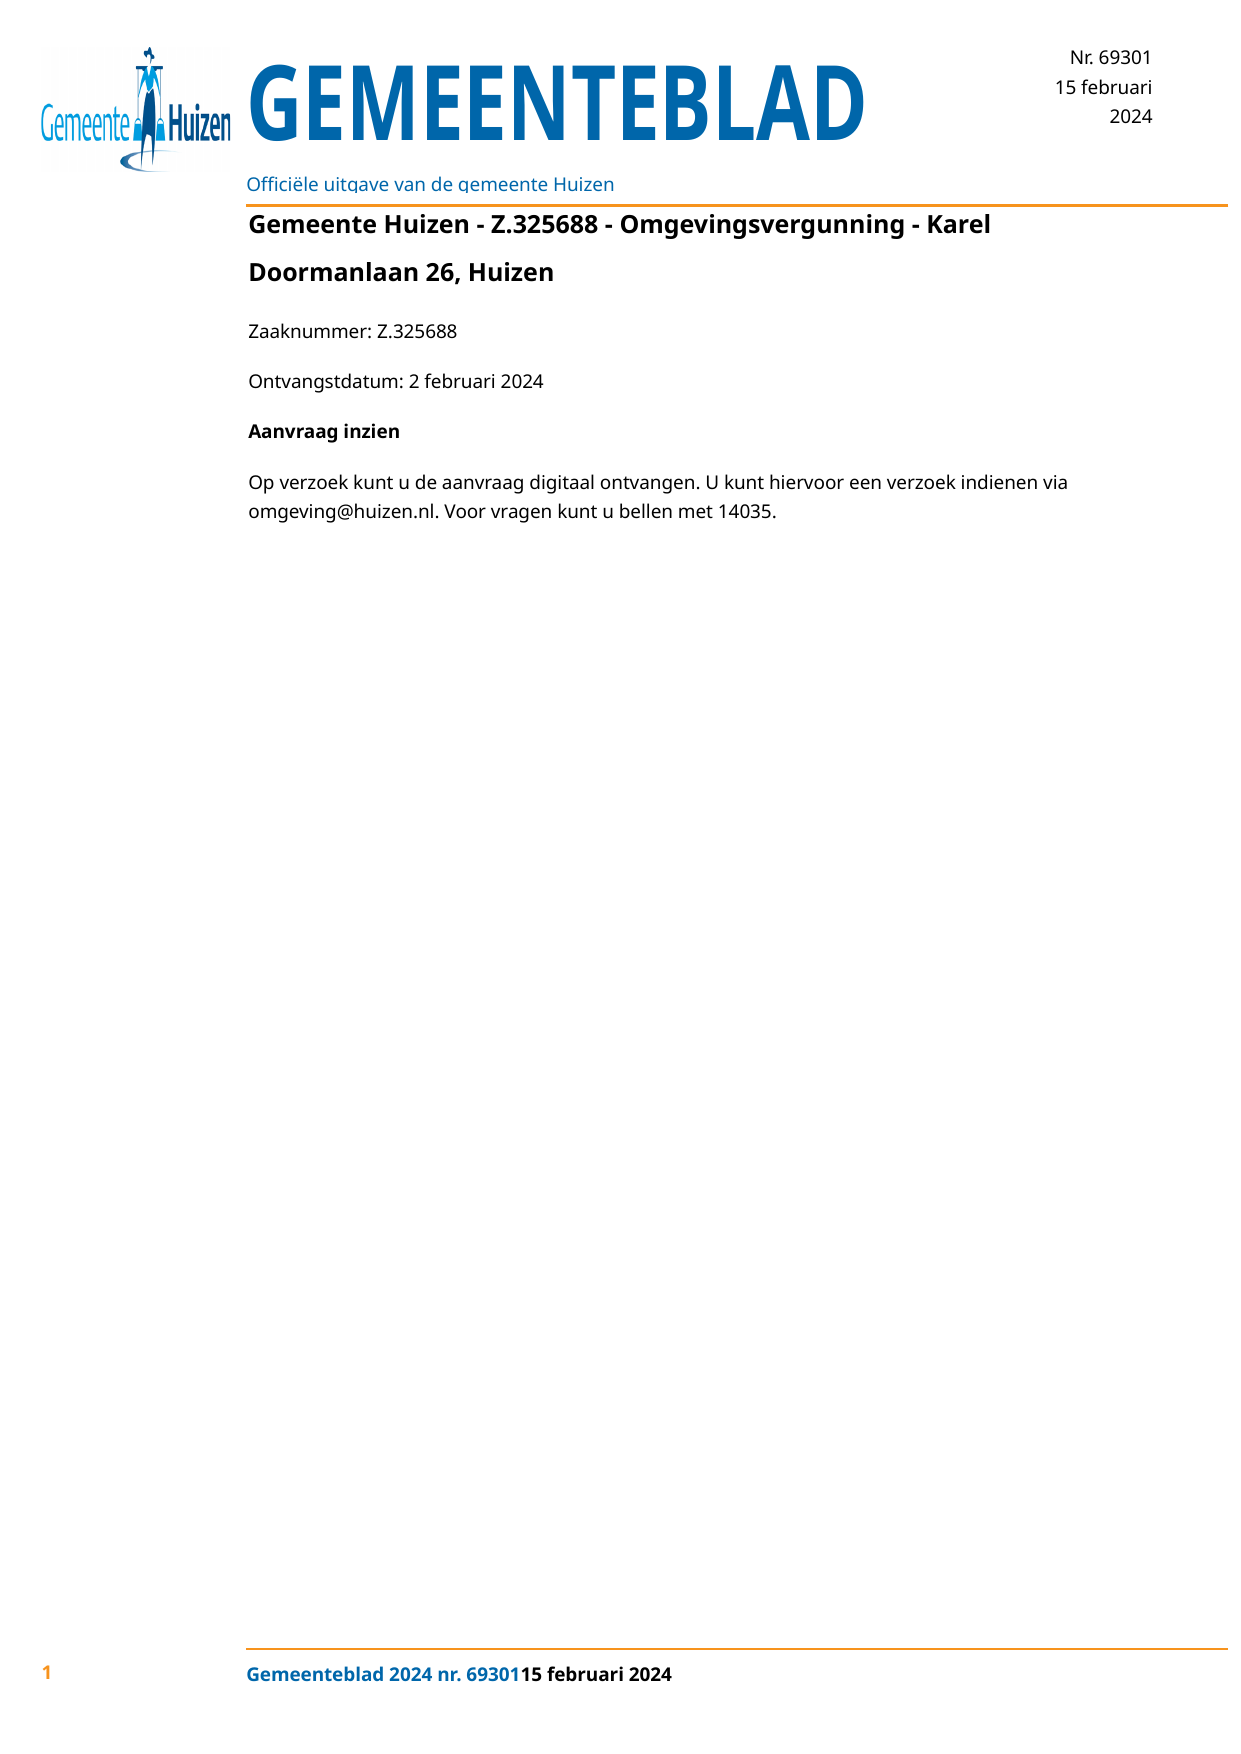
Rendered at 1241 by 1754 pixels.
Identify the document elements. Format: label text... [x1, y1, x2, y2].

text Zaaknummer: Z.325688 [248, 318, 1152, 344]
text Op verzoek kunt u de aanvraag digitaal ontvangen. U kunt hiervoor een verzoek indienen via omgeving@huizen.nl. Voor vragen kunt u bellen met 14035. [248, 469, 1152, 524]
picture [41, 47, 231, 172]
text Aanvraag inzien [248, 419, 1152, 444]
text Gemeente Huizen - Z.325688 - Omgevingsvergunning - Karel Doormanlaan 26, Huizen [248, 207, 1152, 288]
text Ontvangstdatum: 2 februari 2024 [248, 368, 1152, 394]
